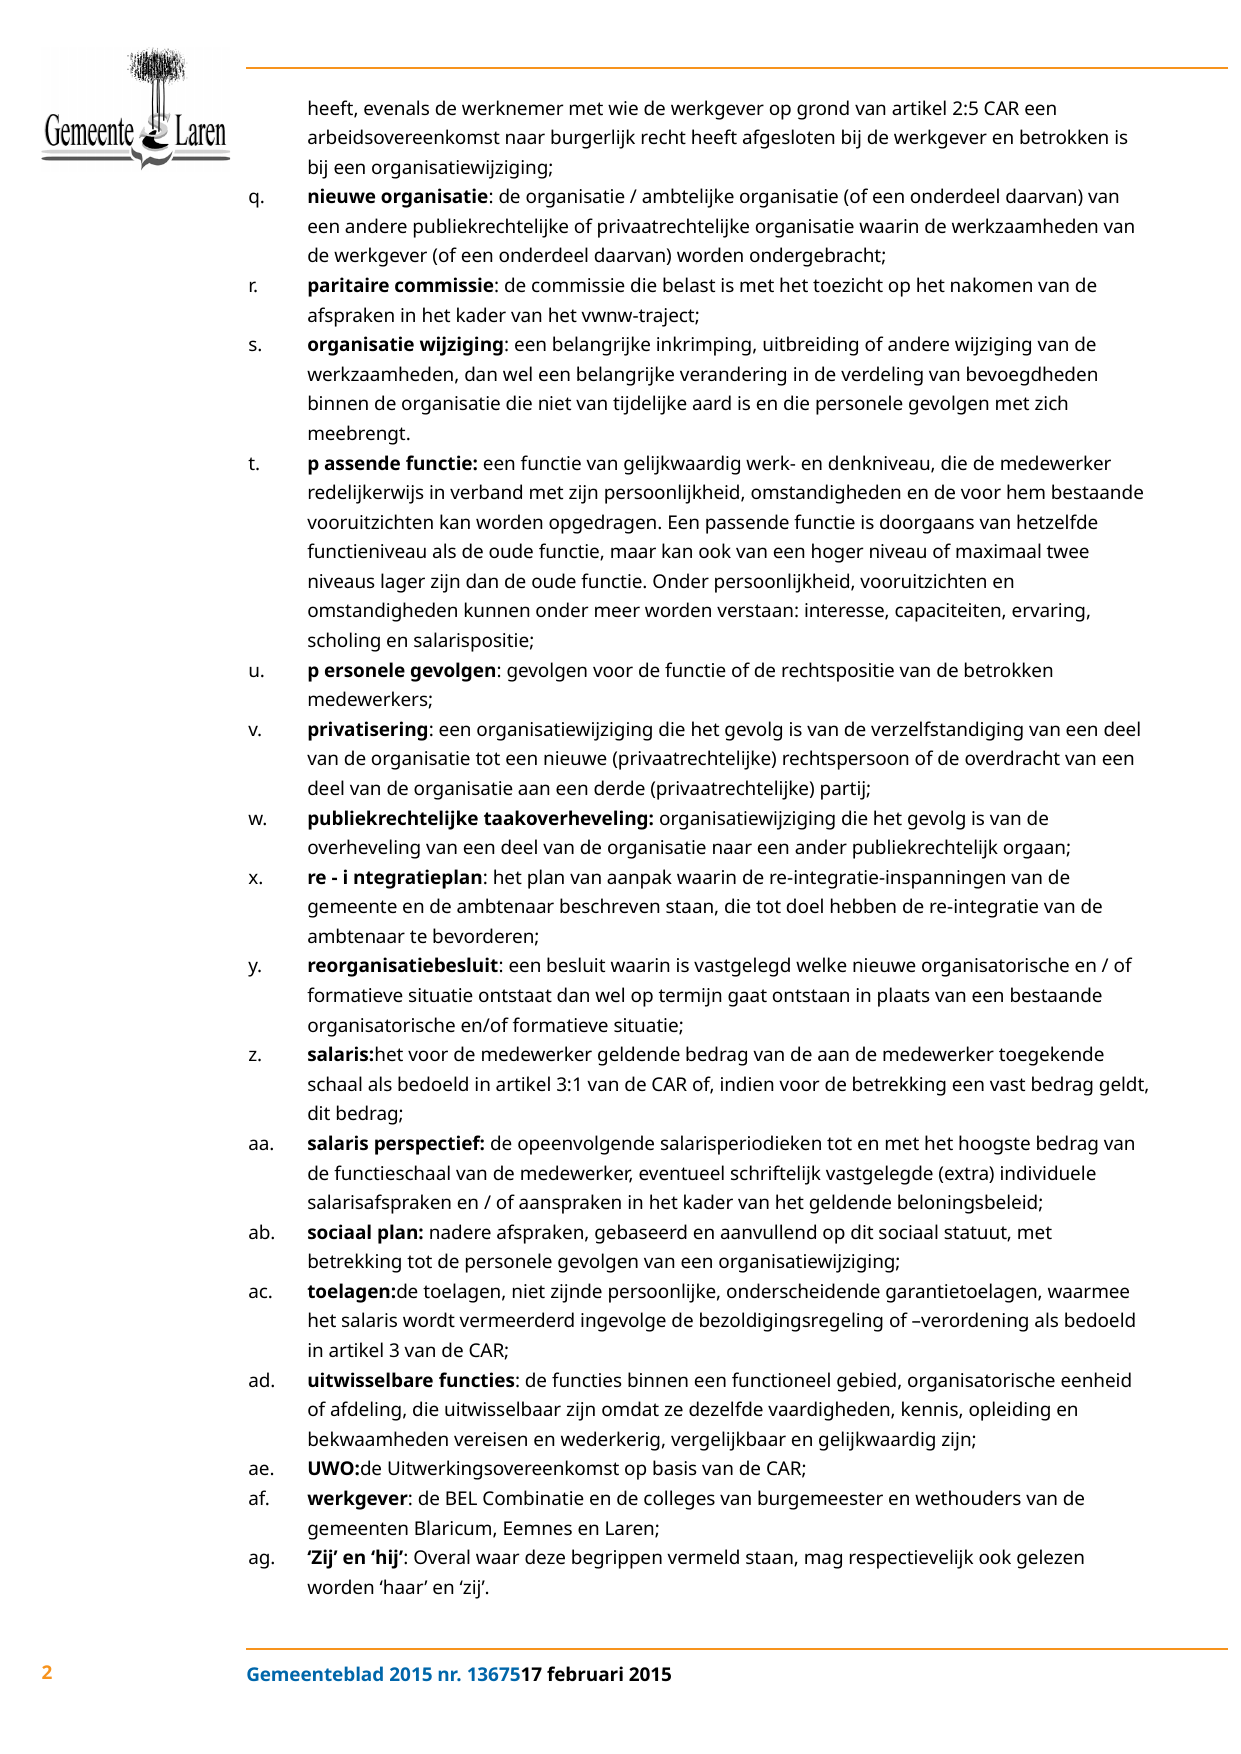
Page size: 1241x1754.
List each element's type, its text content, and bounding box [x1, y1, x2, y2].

list nieuwe organisatie: de organisatie / ambtelijke organisatie (of een onderdeel daarvan) van een andere publiekrechtelijke of privaatrechtelijke organisatie waarin de werkzaamheden van de werkgever (of een onderdeel daarvan) worden ondergebracht; [248, 183, 1152, 268]
list re - i ntegratieplan: het plan van aanpak waarin de re-integratie-inspanningen van de gemeente en de ambtenaar beschreven staan, die tot doel hebben de re-integratie van de ambtenaar te bevorderen; [248, 864, 1152, 949]
list ‘Zij’ en ‘hij’: Overal waar deze begrippen vermeld staan, mag respectievelijk ook gelezen worden ‘haar’ en ‘zij’. [248, 1544, 1152, 1600]
list organisatie wijziging: een belangrijke inkrimping, uitbreiding of andere wijziging van de werkzaamheden, dan wel een belangrijke verandering in de verdeling van bevoegdheden binnen de organisatie die niet van tijdelijke aard is en die personele gevolgen met zich meebrengt. [248, 331, 1152, 446]
list werkgever: de BEL Combinatie en de colleges van burgemeester en wethouders van de gemeenten Blaricum, Eemnes en Laren; [248, 1485, 1152, 1541]
picture [41, 47, 231, 172]
list p ersonele gevolgen: gevolgen voor de functie of de rechtspositie van de betrokken medewerkers; [248, 657, 1152, 712]
list uitwisselbare functies: de functies binnen een functioneel gebied, organisatorische eenheid of afdeling, die uitwisselbaar zijn omdat ze dezelfde vaardigheden, kennis, opleiding en bekwaamheden vereisen en wederkerig, vergelijkbaar en gelijkwaardig zijn; [248, 1367, 1152, 1452]
list UWO:de Uitwerkingsovereenkomst op basis van de CAR; [248, 1456, 1152, 1481]
list p assende functie: een functie van gelijkwaardig werk- en denkniveau, die de medewerker redelijkerwijs in verband met zijn persoonlijkheid, omstandigheden en de voor hem bestaande vooruitzichten kan worden opgedragen. Een passende functie is doorgaans van hetzelfde functieniveau als de oude functie, maar kan ook van een hoger niveau of maximaal twee niveaus lager zijn dan de oude functie. Onder persoonlijkheid, vooruitzichten en omstandigheden kunnen onder meer worden verstaan: interesse, capaciteiten, ervaring, scholing en salarispositie; [248, 450, 1152, 653]
list publiekrechtelijke taakoverheveling: organisatiewijziging die het gevolg is van de overheveling van een deel van de organisatie naar een ander publiekrechtelijk orgaan; [248, 805, 1152, 860]
list paritaire commissie: de commissie die belast is met het toezicht op het nakomen van de afspraken in het kader van het vwnw-traject; [248, 272, 1152, 328]
list sociaal plan: nadere afspraken, gebaseerd en aanvullend op dit sociaal statuut, met betrekking tot de personele gevolgen van een organisatiewijziging; [248, 1219, 1152, 1274]
list toelagen:de toelagen, niet zijnde persoonlijke, onderscheidende garantietoelagen, waarmee het salaris wordt vermeerderd ingevolge de bezoldigingsregeling of –verordening als bedoeld in artikel 3 van de CAR; [248, 1278, 1152, 1363]
list heeft, evenals de werknemer met wie de werkgever op grond van artikel 2:5 CAR een arbeidsovereenkomst naar burgerlijk recht heeft afgesloten bij de werkgever en betrokken is bij een organisatiewijziging; [248, 95, 1152, 180]
list salaris:het voor de medewerker geldende bedrag van de aan de medewerker toegekende schaal als bedoeld in artikel 3:1 van de CAR of, indien voor de betrekking een vast bedrag geldt, dit bedrag; [248, 1041, 1152, 1126]
list privatisering: een organisatiewijziging die het gevolg is van de verzelfstandiging van een deel van de organisatie tot een nieuwe (privaatrechtelijke) rechtspersoon of de overdracht van een deel van de organisatie aan een derde (privaatrechtelijke) partij; [248, 716, 1152, 801]
list salaris perspectief: de opeenvolgende salarisperiodieken tot en met het hoogste bedrag van de functieschaal van de medewerker, eventueel schriftelijk vastgelegde (extra) individuele salarisafspraken en / of aanspraken in het kader van het geldende beloningsbeleid; [248, 1130, 1152, 1215]
list reorganisatiebesluit: een besluit waarin is vastgelegd welke nieuwe organisatorische en / of formatieve situatie ontstaat dan wel op termijn gaat ontstaan in plaats van een bestaande organisatorische en/of formatieve situatie; [248, 953, 1152, 1038]
